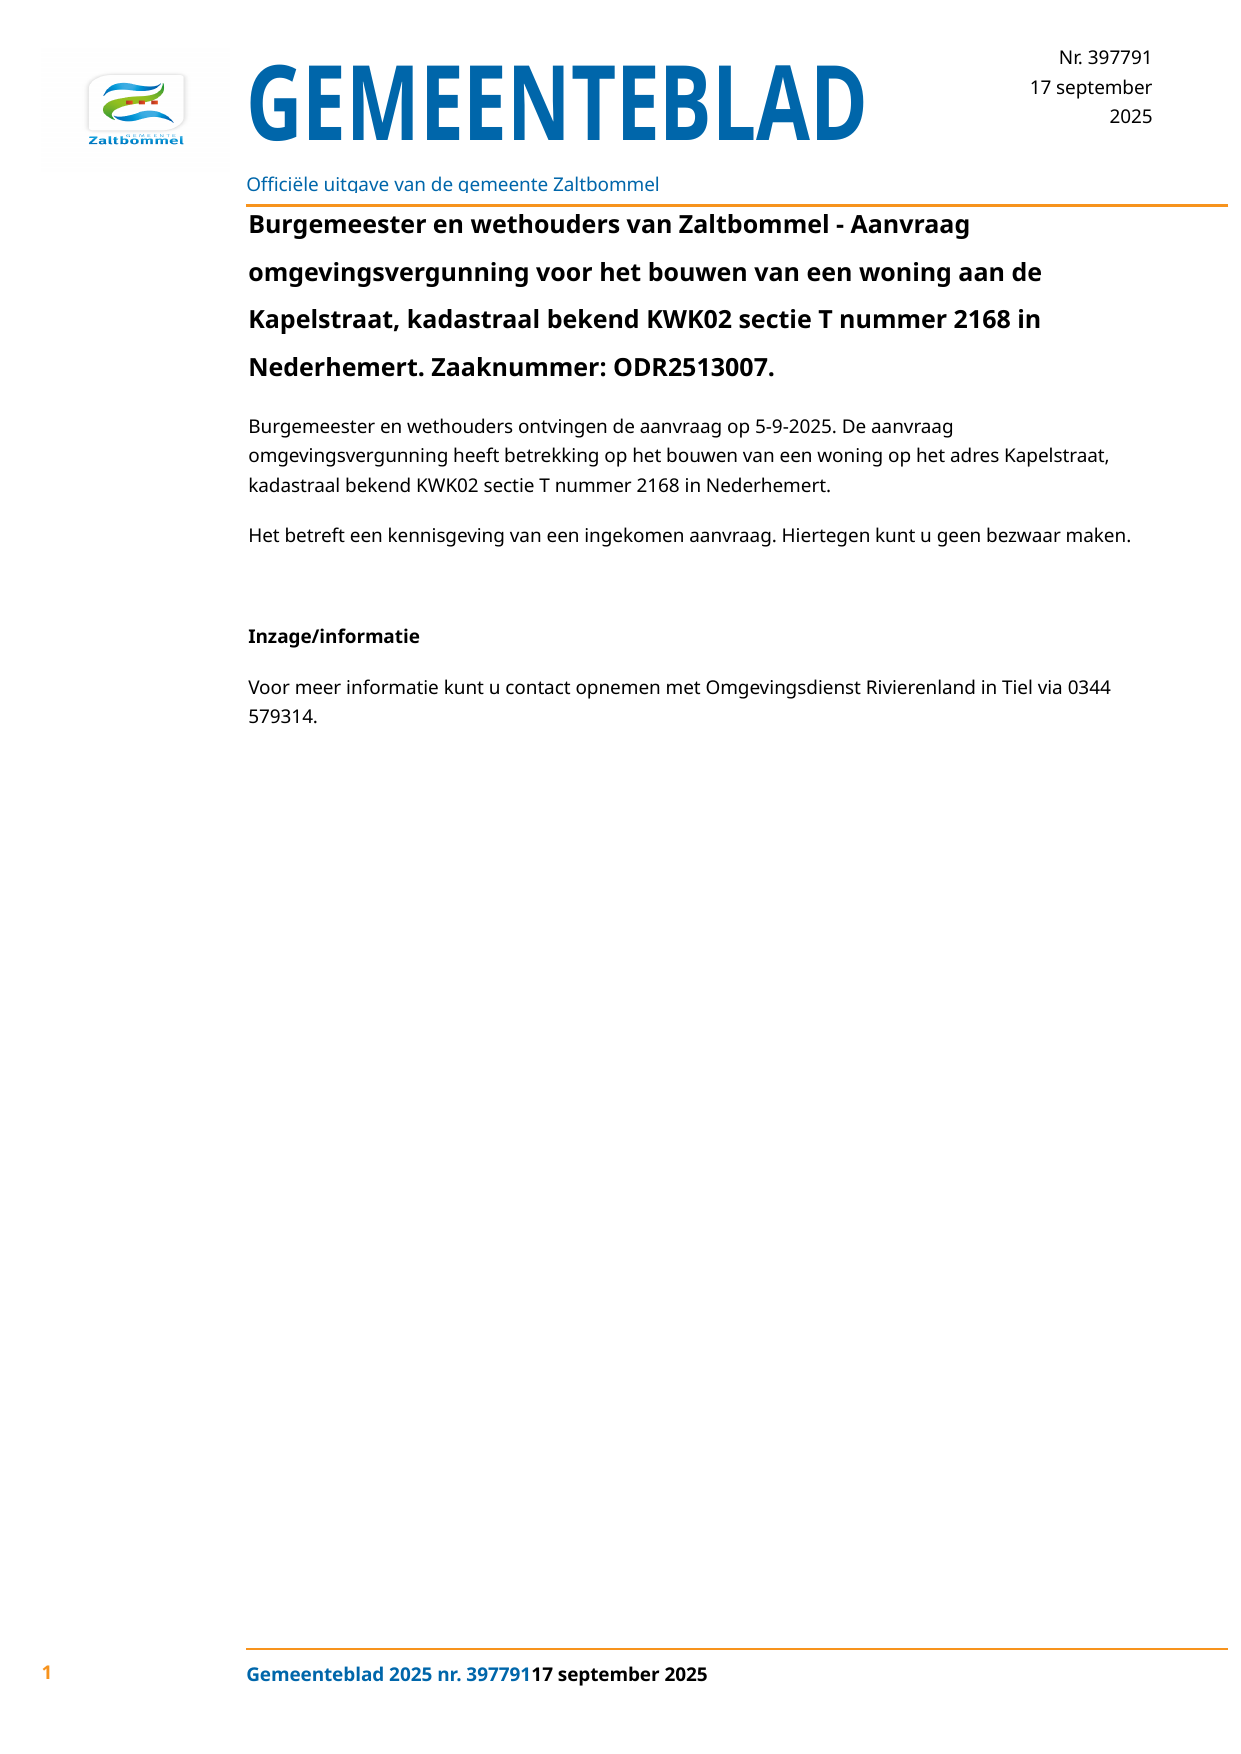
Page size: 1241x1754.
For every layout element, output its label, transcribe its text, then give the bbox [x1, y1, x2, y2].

text Burgemeester en wethouders ontvingen de aanvraag op 5-9-2025. De aanvraag omgevingsvergunning heeft betrekking op het bouwen van een woning op het adres Kapelstraat, kadastraal bekend KWK02 sectie T nummer 2168 in Nederhemert. [248, 413, 1152, 498]
text Inzage/informatie [248, 623, 1152, 649]
text Burgemeester en wethouders van Zaltbommel - Aanvraag omgevingsvergunning voor het bouwen van een woning aan de Kapelstraat, kadastraal bekend KWK02 sectie T nummer 2168 in Nederhemert. Zaaknummer: ODR2513007. [248, 207, 1152, 384]
text Voor meer informatie kunt u contact opnemen met Omgevingsdienst Rivierenland in Tiel via 0344 579314. [248, 674, 1152, 729]
picture [41, 47, 231, 172]
text Het betreft een kennisgeving van een ingekomen aanvraag. Hiertegen kunt u geen bezwaar maken. [248, 523, 1152, 548]
